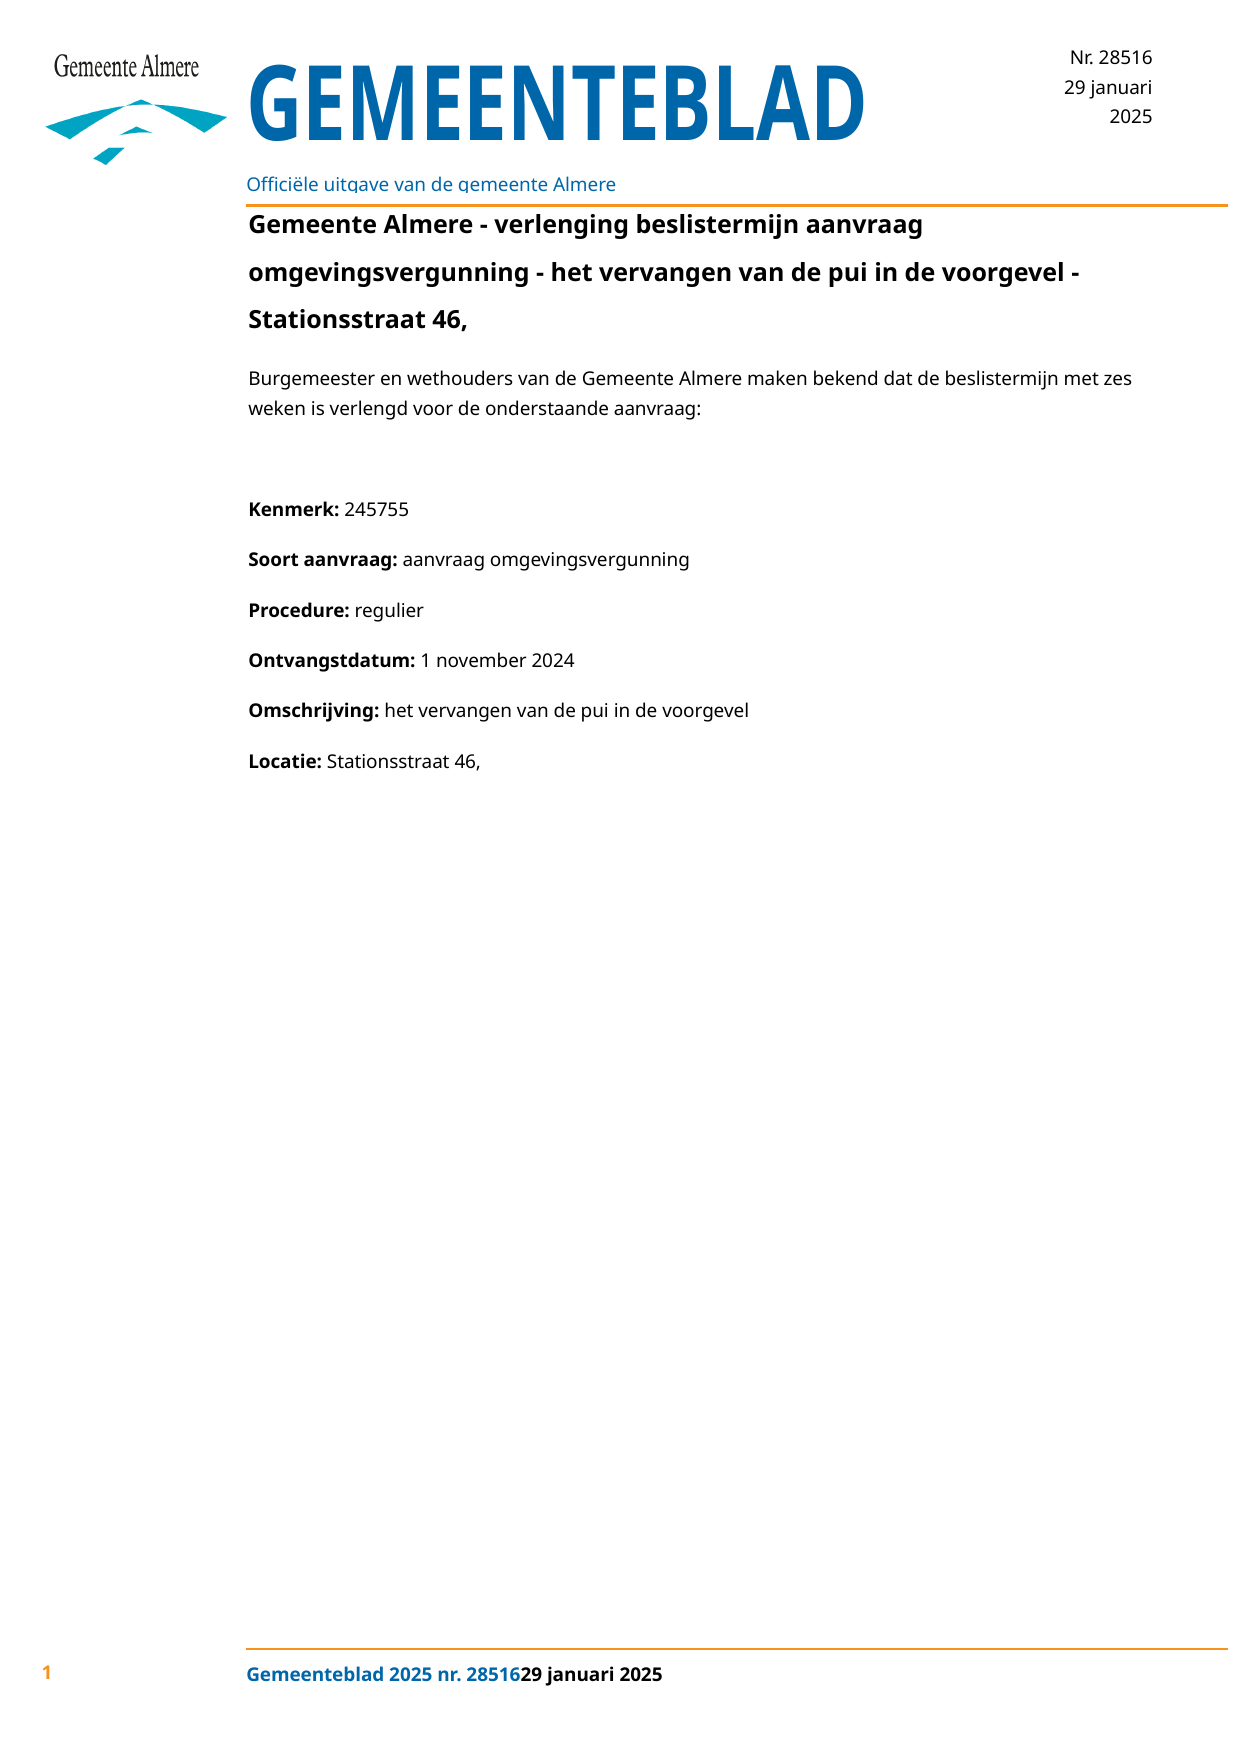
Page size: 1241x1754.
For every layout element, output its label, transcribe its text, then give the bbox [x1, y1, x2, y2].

text Procedure: regulier [248, 597, 1152, 622]
text Gemeente Almere - verlenging beslistermijn aanvraag omgevingsvergunning - het vervangen van de pui in de voorgevel - Stationsstraat 46, [248, 207, 1152, 336]
text Locatie: Stationsstraat 46, [248, 748, 1152, 774]
text Omschrijving: het vervangen van de pui in de voorgevel [248, 698, 1152, 723]
text Burgemeester en wethouders van de Gemeente Almere maken bekend dat de beslistermijn met zes weken is verlengd voor de onderstaande aanvraag: [248, 366, 1152, 421]
text Soort aanvraag: aanvraag omgevingsvergunning [248, 546, 1152, 572]
text Ontvangstdatum: 1 november 2024 [248, 647, 1152, 673]
picture [41, 47, 231, 172]
text Kenmerk: 245755 [248, 496, 1152, 522]
